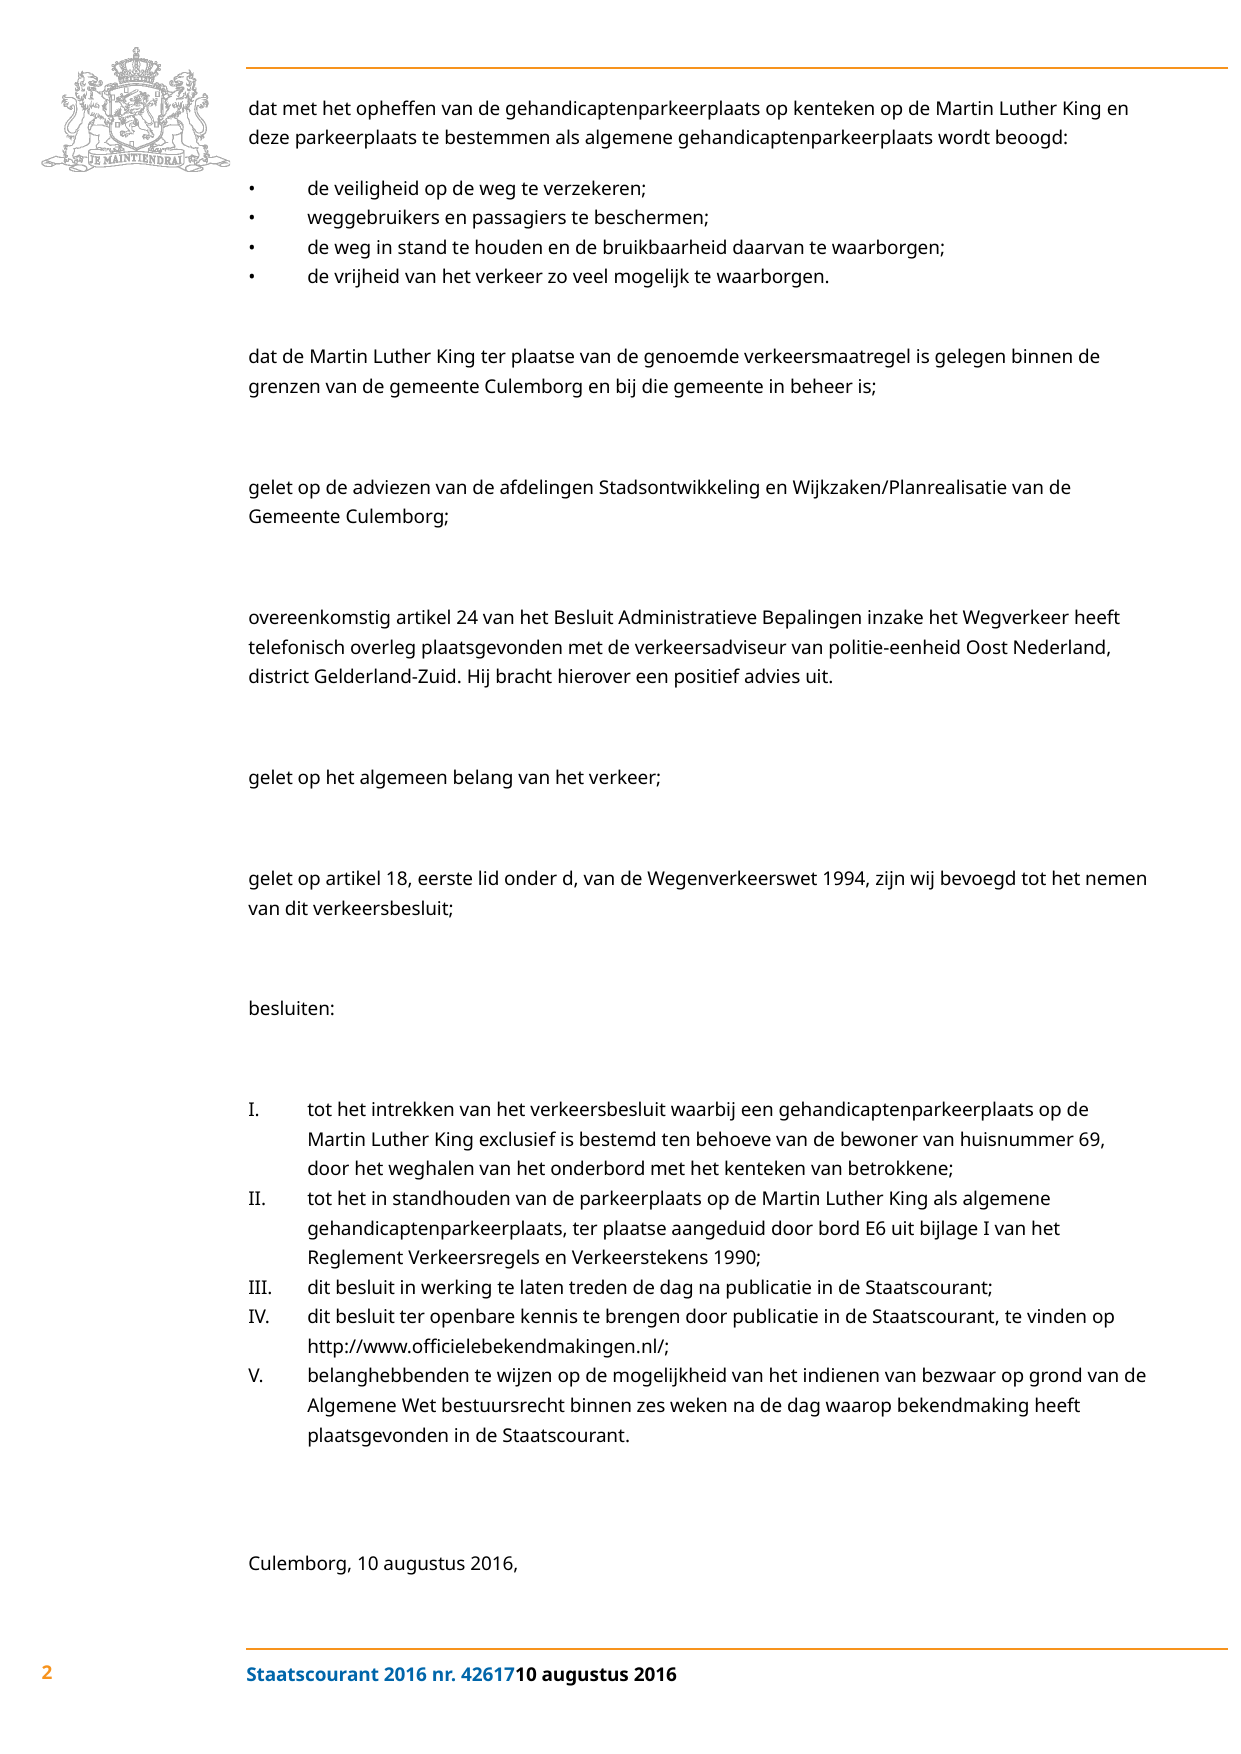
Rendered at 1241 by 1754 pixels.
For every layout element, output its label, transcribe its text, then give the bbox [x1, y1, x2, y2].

text gelet op de adviezen van de afdelingen Stadsontwikkeling en Wijkzaken/Planrealisatie van de Gemeente Culemborg; [248, 474, 1152, 529]
list de vrijheid van het verkeer zo veel mogelijk te waarborgen. [248, 263, 1152, 289]
list belanghebbenden te wijzen op de mogelijkheid van het indienen van bezwaar op grond van de Algemene Wet bestuursrecht binnen zes weken na de dag waarop bekendmaking heeft plaatsgevonden in de Staatscourant. [248, 1363, 1152, 1448]
text Culemborg, 10 augustus 2016, [248, 1550, 1152, 1575]
list tot het in standhouden van de parkeerplaats op de Martin Luther King als algemene gehandicaptenparkeerplaats, ter plaatse aangeduid door bord E6 uit bijlage I van het Reglement Verkeersregels en Verkeerstekens 1990; [248, 1185, 1152, 1270]
list weggebruikers en passagiers te beschermen; [248, 204, 1152, 230]
list dit besluit ter openbare kennis te brengen door publicatie in de Staatscourant, te vinden op http://www.officielebekendmakingen.nl/; [248, 1303, 1152, 1359]
text overeenkomstig artikel 24 van het Besluit Administratieve Bepalingen inzake het Wegverkeer heeft telefonisch overleg plaatsgevonden met de verkeersadviseur van politie-eenheid Oost Nederland, district Gelderland-Zuid. Hij bracht hierover een positief advies uit. [248, 604, 1152, 689]
text dat de Martin Luther King ter plaatse van de genoemde verkeersmaatregel is gelegen binnen de grenzen van de gemeente Culemborg en bij die gemeente in beheer is; [248, 343, 1152, 399]
text gelet op artikel 18, eerste lid onder d, van de Wegenverkeerswet 1994, zijn wij bevoegd tot het nemen van dit verkeersbesluit; [248, 865, 1152, 921]
picture [41, 47, 231, 172]
list tot het intrekken van het verkeersbesluit waarbij een gehandicaptenparkeerplaats op de Martin Luther King exclusief is bestemd ten behoeve van de bewoner van huisnummer 69, door het weghalen van het onderbord met het kenteken van betrokkene; [248, 1096, 1152, 1181]
list de weg in stand te houden en de bruikbaarheid daarvan te waarborgen; [248, 234, 1152, 260]
list dit besluit in werking te laten treden de dag na publicatie in de Staatscourant; [248, 1274, 1152, 1300]
list de veiligheid op de weg te verzekeren; [248, 175, 1152, 201]
text gelet op het algemeen belang van het verkeer; [248, 764, 1152, 790]
text dat met het opheffen van de gehandicaptenparkeerplaats op kenteken op de Martin Luther King en deze parkeerplaats te bestemmen als algemene gehandicaptenparkeerplaats wordt beoogd: [248, 95, 1152, 150]
text besluiten: [248, 996, 1152, 1021]
